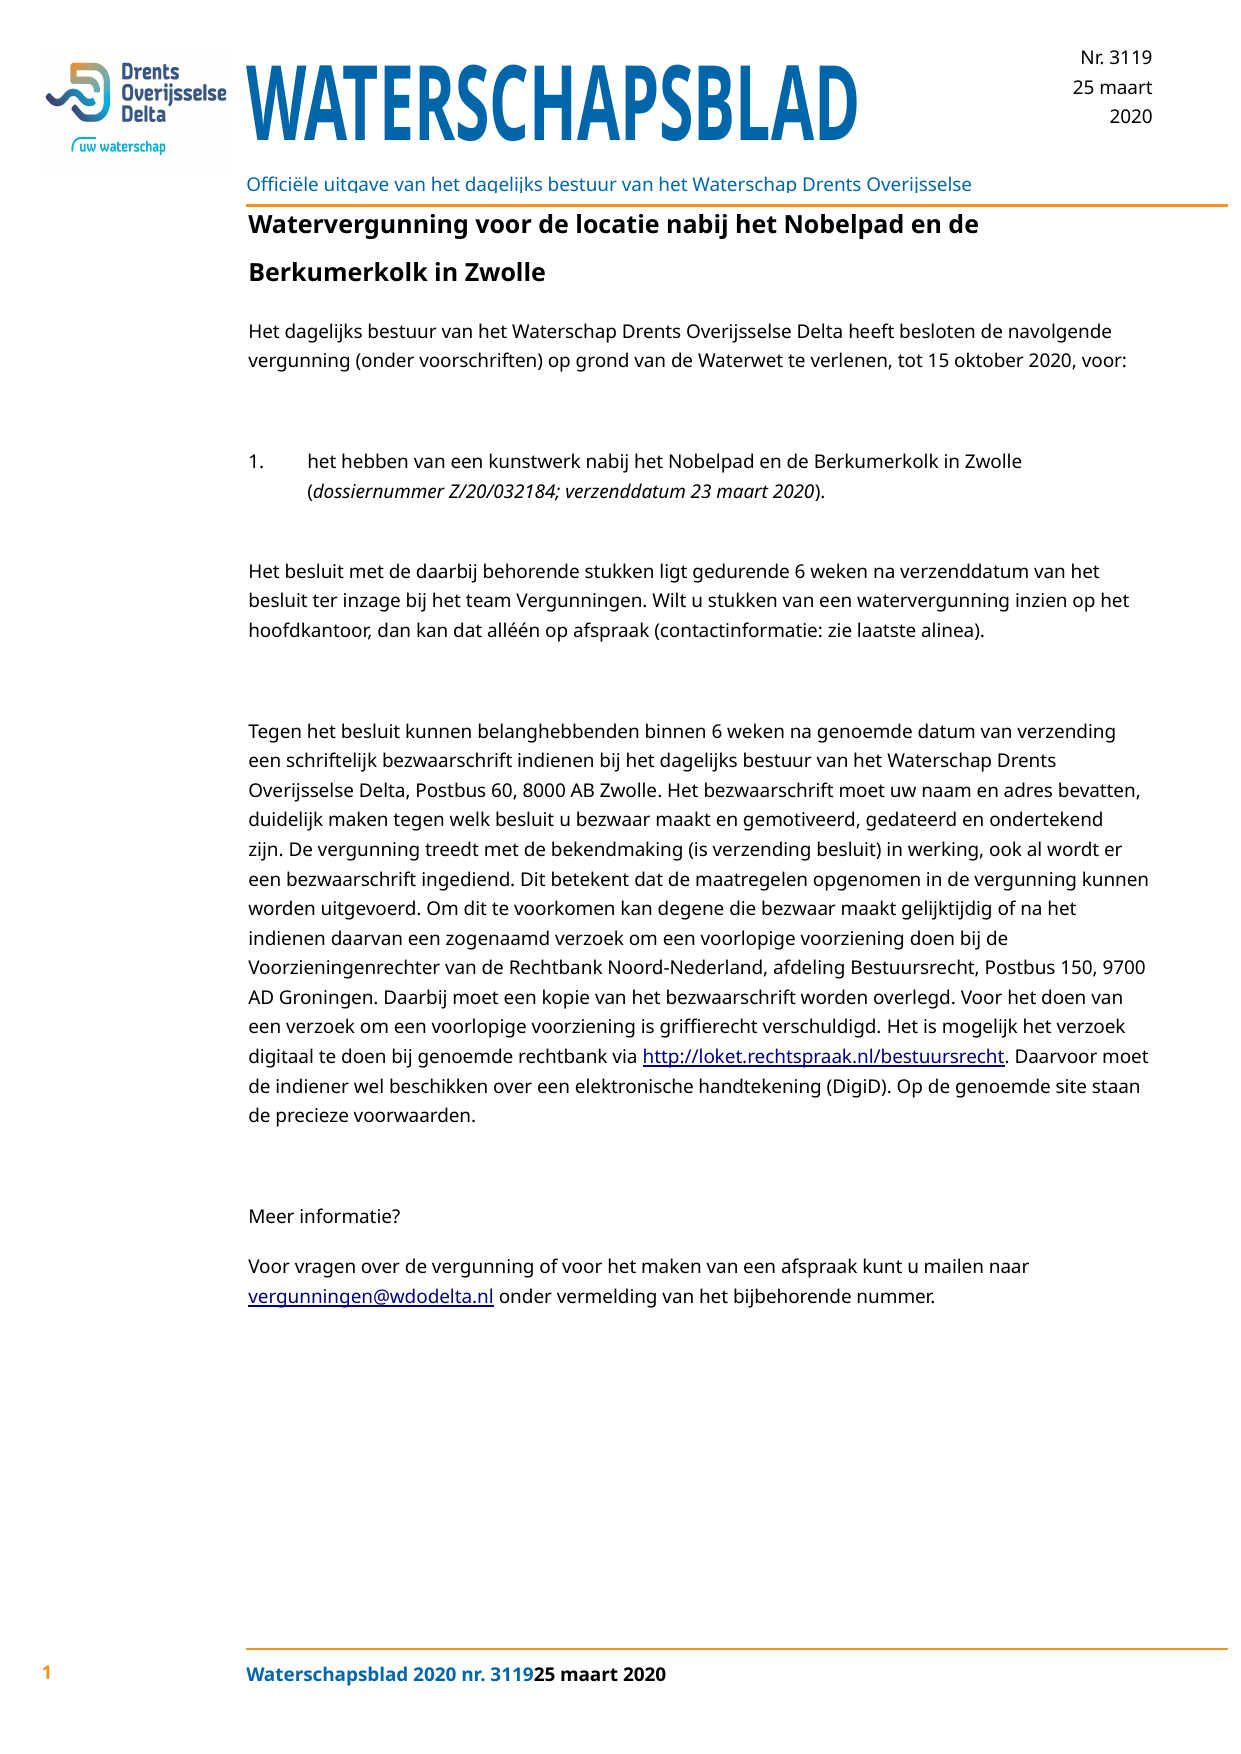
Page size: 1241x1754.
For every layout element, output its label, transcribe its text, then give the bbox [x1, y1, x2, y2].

text Het besluit met de daarbij behorende stukken ligt gedurende 6 weken na verzenddatum van het besluit ter inzage bij het team Vergunningen. Wilt u stukken van een watervergunning inzien op het hoofdkantoor, dan kan dat alléén op afspraak (contactinformatie: zie laatste alinea). [248, 558, 1152, 643]
text Tegen het besluit kunnen belanghebbenden binnen 6 weken na genoemde datum van verzending een schriftelijk bezwaarschrift indienen bij het dagelijks bestuur van het Waterschap Drents Overijsselse Delta, Postbus 60, 8000 AB Zwolle. Het bezwaarschrift moet uw naam en adres bevatten, duidelijk maken tegen welk besluit u bezwaar maakt en gemotiveerd, gedateerd en ondertekend zijn. De vergunning treedt met de bekendmaking (is verzending besluit) in werking, ook al wordt er een bezwaarschrift ingediend. Dit betekent dat de maatregelen opgenomen in de vergunning kunnen worden uitgevoerd. Om dit te voorkomen kan degene die bezwaar maakt gelijktijdig of na het indienen daarvan een zogenaamd verzoek om een voorlopige voorziening doen bij de Voorzieningenrechter van de Rechtbank Noord-Nederland, afdeling Bestuursrecht, Postbus 150, 9700 AD Groningen. Daarbij moet een kopie van het bezwaarschrift worden overlegd. Voor het doen van een verzoek om een voorlopige voorziening is griffierecht verschuldigd. Het is mogelijk het verzoek digitaal te doen bij genoemde rechtbank via http://loket.rechtspraak.nl/bestuursrecht. Daarvoor moet de indiener wel beschikken over een elektronische handtekening (DigiD). Op de genoemde site staan de precieze voorwaarden. [248, 718, 1152, 1128]
text Voor vragen over de vergunning of voor het maken van een afspraak kunt u mailen naar vergunningen@wdodelta.nl onder vermelding van het bijbehorende nummer. [248, 1254, 1152, 1309]
text Watervergunning voor de locatie nabij het Nobelpad en de Berkumerkolk in Zwolle [248, 207, 1152, 288]
text Het dagelijks bestuur van het Waterschap Drents Overijsselse Delta heeft besloten de navolgende vergunning (onder voorschriften) op grond van de Waterwet te verlenen, tot 15 oktober 2020, voor: [248, 318, 1152, 373]
picture [41, 47, 231, 172]
text Meer informatie? [248, 1203, 1152, 1229]
list het hebben van een kunstwerk nabij het Nobelpad en de Berkumerkolk in Zwolle (dossiernummer Z/20/032184; verzenddatum 23 maart 2020). [248, 448, 1152, 504]
